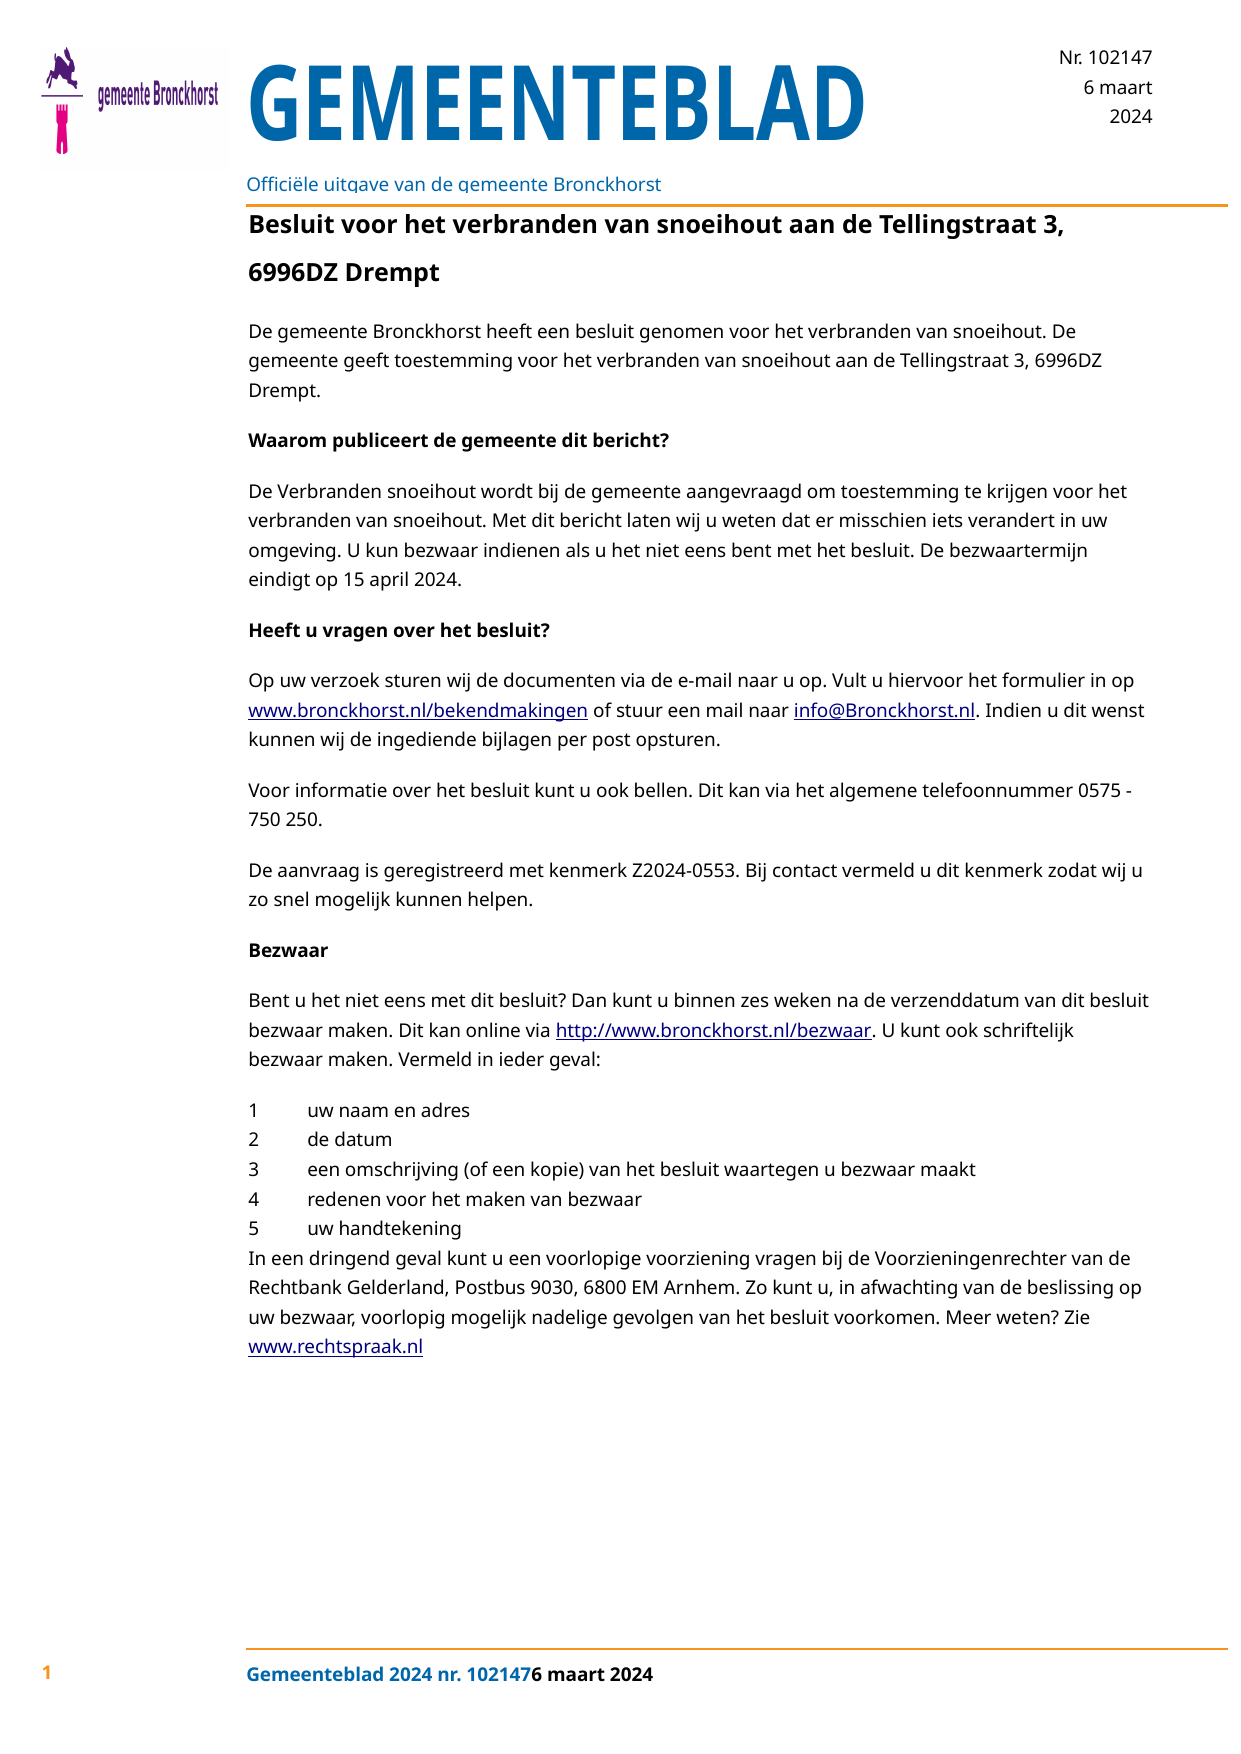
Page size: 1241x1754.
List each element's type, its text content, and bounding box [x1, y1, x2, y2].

text Op uw verzoek sturen wij de documenten via de e-mail naar u op. Vult u hiervoor het formulier in op www.bronckhorst.nl/bekendmakingen of stuur een mail naar info@Bronckhorst.nl. Indien u dit wenst kunnen wij de ingediende bijlagen per post opsturen. [248, 667, 1152, 752]
list uw naam en adres [248, 1097, 1152, 1123]
list redenen voor het maken van bezwaar [248, 1186, 1152, 1212]
text Heeft u vragen over het besluit? [248, 617, 1152, 643]
text De aanvraag is geregistreerd met kenmerk Z2024-0553. Bij contact vermeld u dit kenmerk zodat wij u zo snel mogelijk kunnen helpen. [248, 857, 1152, 912]
text De gemeente Bronckhorst heeft een besluit genomen voor het verbranden van snoeihout. De gemeente geeft toestemming voor het verbranden van snoeihout aan de Tellingstraat 3, 6996DZ Drempt. [248, 318, 1152, 403]
list een omschrijving (of een kopie) van het besluit waartegen u bezwaar maakt [248, 1156, 1152, 1182]
text Bezwaar [248, 937, 1152, 963]
list de datum [248, 1127, 1152, 1152]
text Voor informatie over het besluit kunt u ook bellen. Dit kan via het algemene telefoonnummer 0575 - 750 250. [248, 777, 1152, 832]
text Waarom publiceert de gemeente dit bericht? [248, 427, 1152, 453]
text Besluit voor het verbranden van snoeihout aan de Tellingstraat 3, 6996DZ Drempt [248, 207, 1152, 288]
text Bent u het niet eens met dit besluit? Dan kunt u binnen zes weken na de verzenddatum van dit besluit bezwaar maken. Dit kan online via http://www.bronckhorst.nl/bezwaar. U kunt ook schriftelijk bezwaar maken. Vermeld in ieder geval: [248, 987, 1152, 1072]
text In een dringend geval kunt u een voorlopige voorziening vragen bij de Voorzieningenrechter van de Rechtbank Gelderland, Postbus 9030, 6800 EM Arnhem. Zo kunt u, in afwachting van de beslissing op uw bezwaar, voorlopig mogelijk nadelige gevolgen van het besluit voorkomen. Meer weten? Zie www.rechtspraak.nl [248, 1245, 1152, 1359]
list uw handtekening [248, 1215, 1152, 1241]
text De Verbranden snoeihout wordt bij de gemeente aangevraagd om toestemming te krijgen voor het verbranden van snoeihout. Met dit bericht laten wij u weten dat er misschien iets verandert in uw omgeving. U kun bezwaar indienen als u het niet eens bent met het besluit. De bezwaartermijn eindigt op 15 april 2024. [248, 478, 1152, 592]
picture [41, 47, 231, 172]
